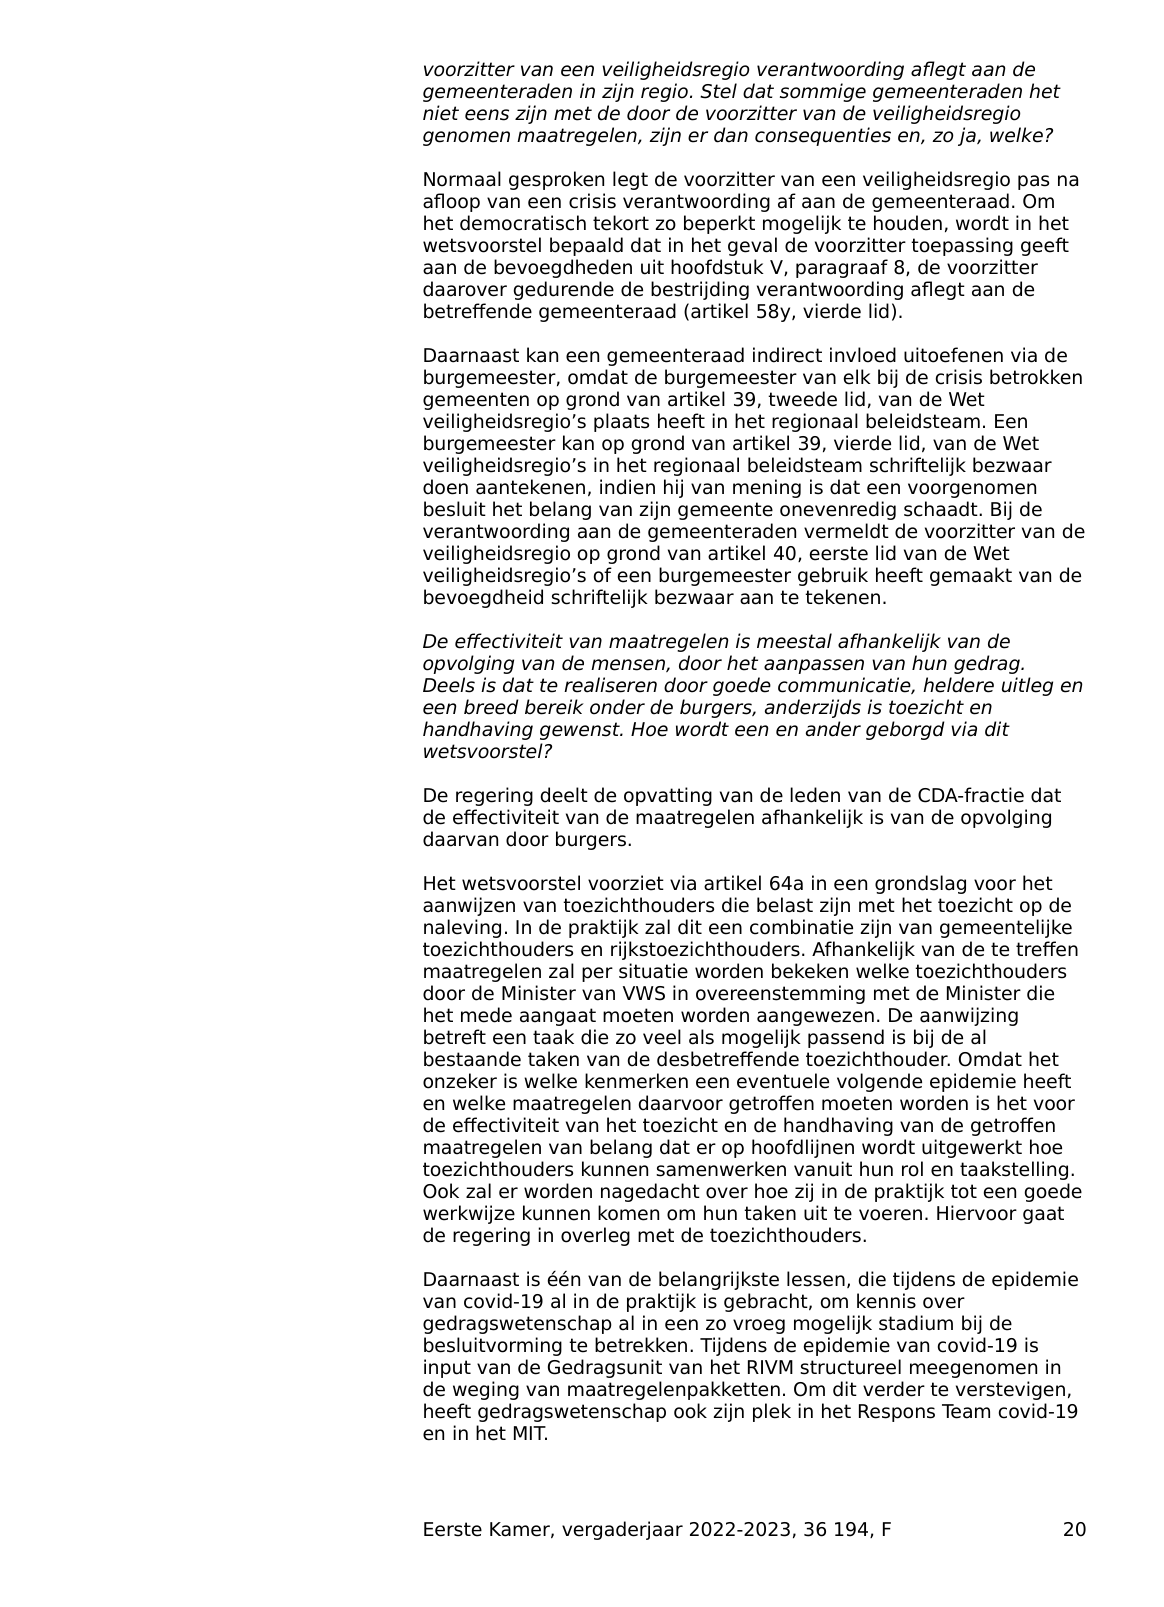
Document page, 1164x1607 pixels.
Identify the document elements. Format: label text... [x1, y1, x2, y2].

text Daarnaast kan een gemeenteraad indirect invloed uitoefenen via de burgemeester, omdat de burgemeester van elk bij de crisis betrokken gemeenten op grond van artikel 39, tweede lid, van de Wet veiligheidsregio’s plaats heeft in het regionaal beleidsteam. Een burgemeester kan op grond van artikel 39, vierde lid, van de Wet veiligheidsregio’s in het regionaal beleidsteam schriftelijk bezwaar doen aantekenen, indien hij van mening is dat een voorgenomen besluit het belang van zijn gemeente onevenredig schaadt. Bij de verantwoording aan de gemeenteraden vermeldt de voorzitter van de veiligheidsregio op grond van artikel 40, eerste lid van de Wet veiligheidsregio’s of een burgemeester gebruik heeft gemaakt van de bevoegdheid schriftelijk bezwaar aan te tekenen. [422, 345, 1087, 609]
text Het wetsvoorstel voorziet via artikel 64a in een grondslag voor het aanwijzen van toezichthouders die belast zijn met het toezicht op de naleving. In de praktijk zal dit een combinatie zijn van gemeentelijke toezichthouders en rijkstoezichthouders. Afhankelijk van de te treffen maatregelen zal per situatie worden bekeken welke toezichthouders door de Minister van VWS in overeenstemming met de Minister die het mede aangaat moeten worden aangewezen. De aanwijzing betreft een taak die zo veel als mogelijk passend is bij de al bestaande taken van de desbetreffende toezichthouder. Omdat het onzeker is welke kenmerken een eventuele volgende epidemie heeft en welke maatregelen daarvoor getroffen moeten worden is het voor de effectiviteit van het toezicht en de handhaving van de getroffen maatregelen van belang dat er op hoofdlijnen wordt uitgewerkt hoe toezichthouders kunnen samenwerken vanuit hun rol en taakstelling. Ook zal er worden nagedacht over hoe zij in de praktijk tot een goede werkwijze kunnen komen om hun taken uit te voeren. Hiervoor gaat de regering in overleg met de toezichthouders. [422, 873, 1087, 1247]
text De effectiviteit van maatregelen is meestal afhankelijk van de opvolging van de mensen, door het aanpassen van hun gedrag. Deels is dat te realiseren door goede communicatie, heldere uitleg en een breed bereik onder de burgers, anderzijds is toezicht en handhaving gewenst. Hoe wordt een en ander geborgd via dit wetsvoorstel? [422, 631, 1087, 763]
text De regering deelt de opvatting van de leden van de CDA-fractie dat de effectiviteit van de maatregelen afhankelijk is van de opvolging daarvan door burgers. [422, 785, 1087, 851]
text Daarnaast is één van de belangrijkste lessen, die tijdens de epidemie van covid-19 al in de praktijk is gebracht, om kennis over gedragswetenschap al in een zo vroeg mogelijk stadium bij de besluitvorming te betrekken. Tijdens de epidemie van covid-19 is input van de Gedragsunit van het RIVM structureel meegenomen in de weging van maatregelenpakketten. Om dit verder te verstevigen, heeft gedragswetenschap ook zijn plek in het Respons Team covid-19 en in het MIT. [422, 1269, 1087, 1445]
text Normaal gesproken legt de voorzitter van een veiligheidsregio pas na afloop van een crisis verantwoording af aan de gemeenteraad. Om het democratisch tekort zo beperkt mogelijk te houden, wordt in het wetsvoorstel bepaald dat in het geval de voorzitter toepassing geeft aan de bevoegdheden uit hoofdstuk V, paragraaf 8, de voorzitter daarover gedurende de bestrijding verantwoording aflegt aan de betreffende gemeenteraad (artikel 58y, vierde lid). [422, 169, 1087, 323]
text voorzitter van een veiligheidsregio verantwoording aflegt aan de gemeenteraden in zijn regio. Stel dat sommige gemeenteraden het niet eens zijn met de door de voorzitter van de veiligheidsregio genomen maatregelen, zijn er dan consequenties en, zo ja, welke? [422, 59, 1087, 147]
